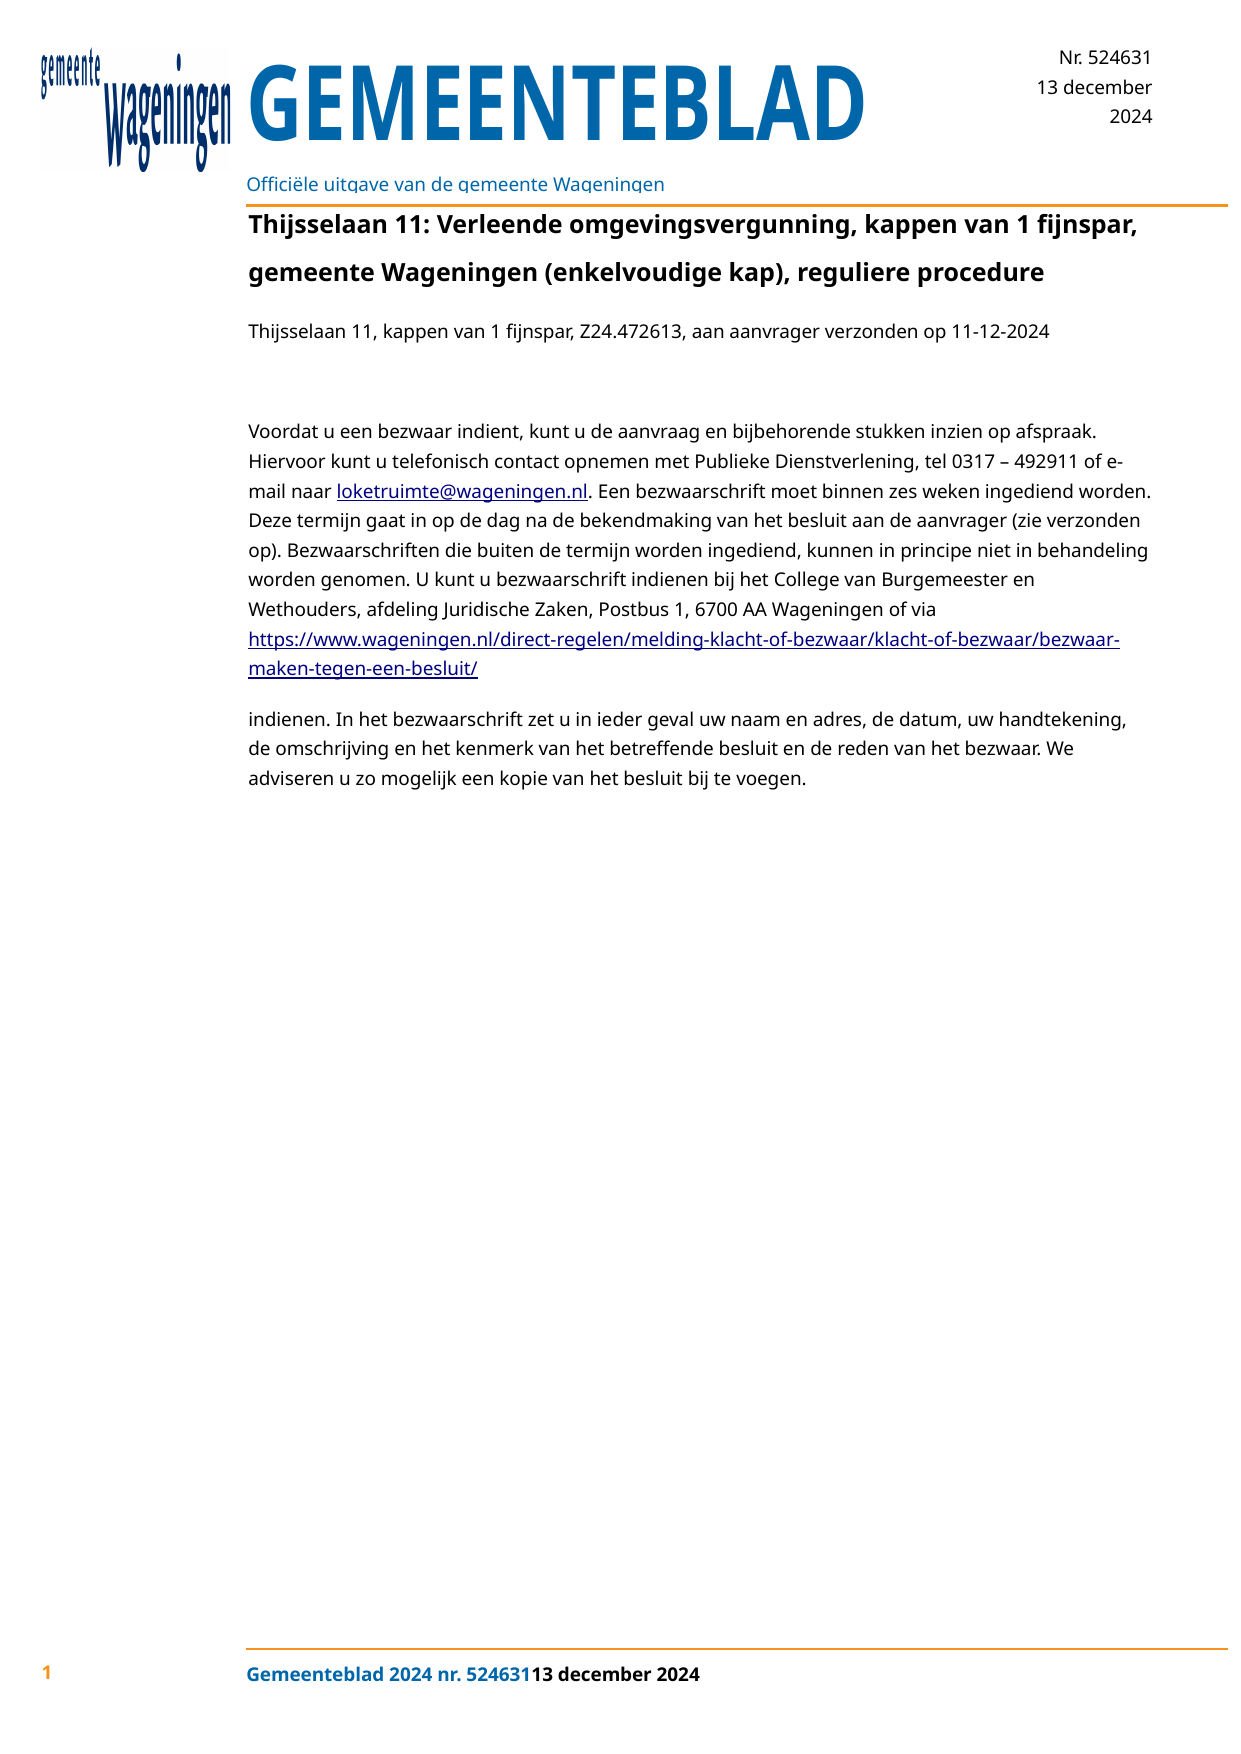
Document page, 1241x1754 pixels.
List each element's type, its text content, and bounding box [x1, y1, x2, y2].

text Thijsselaan 11, kappen van 1 fijnspar, Z24.472613, aan aanvrager verzonden op 11-12-2024 [248, 318, 1152, 344]
text indienen. In het bezwaarschrift zet u in ieder geval uw naam en adres, de datum, uw handtekening, de omschrijving en het kenmerk van het betreffende besluit en de reden van het bezwaar. We adviseren u zo mogelijk een kopie van het besluit bij te voegen. [248, 706, 1152, 791]
picture [41, 47, 231, 172]
text Voordat u een bezwaar indient, kunt u de aanvraag en bijbehorende stukken inzien op afspraak. Hiervoor kunt u telefonisch contact opnemen met Publieke Dienstverlening, tel 0317 – 492911 of e-mail naar loketruimte@wageningen.nl. Een bezwaarschrift moet binnen zes weken ingediend worden. Deze termijn gaat in op de dag na de bekendmaking van het besluit aan de aanvrager (zie verzonden op). Bezwaarschriften die buiten de termijn worden ingediend, kunnen in principe niet in behandeling worden genomen. U kunt u bezwaarschrift indienen bij het College van Burgemeester en Wethouders, afdeling Juridische Zaken, Postbus 1, 6700 AA Wageningen of via https://www.wageningen.nl/direct-regelen/melding-klacht-of-bezwaar/klacht-of-bezwaar/bezwaar-maken-tegen-een-besluit/ [248, 419, 1152, 681]
text Thijsselaan 11: Verleende omgevingsvergunning, kappen van 1 fijnspar, gemeente Wageningen (enkelvoudige kap), reguliere procedure [248, 207, 1152, 288]
